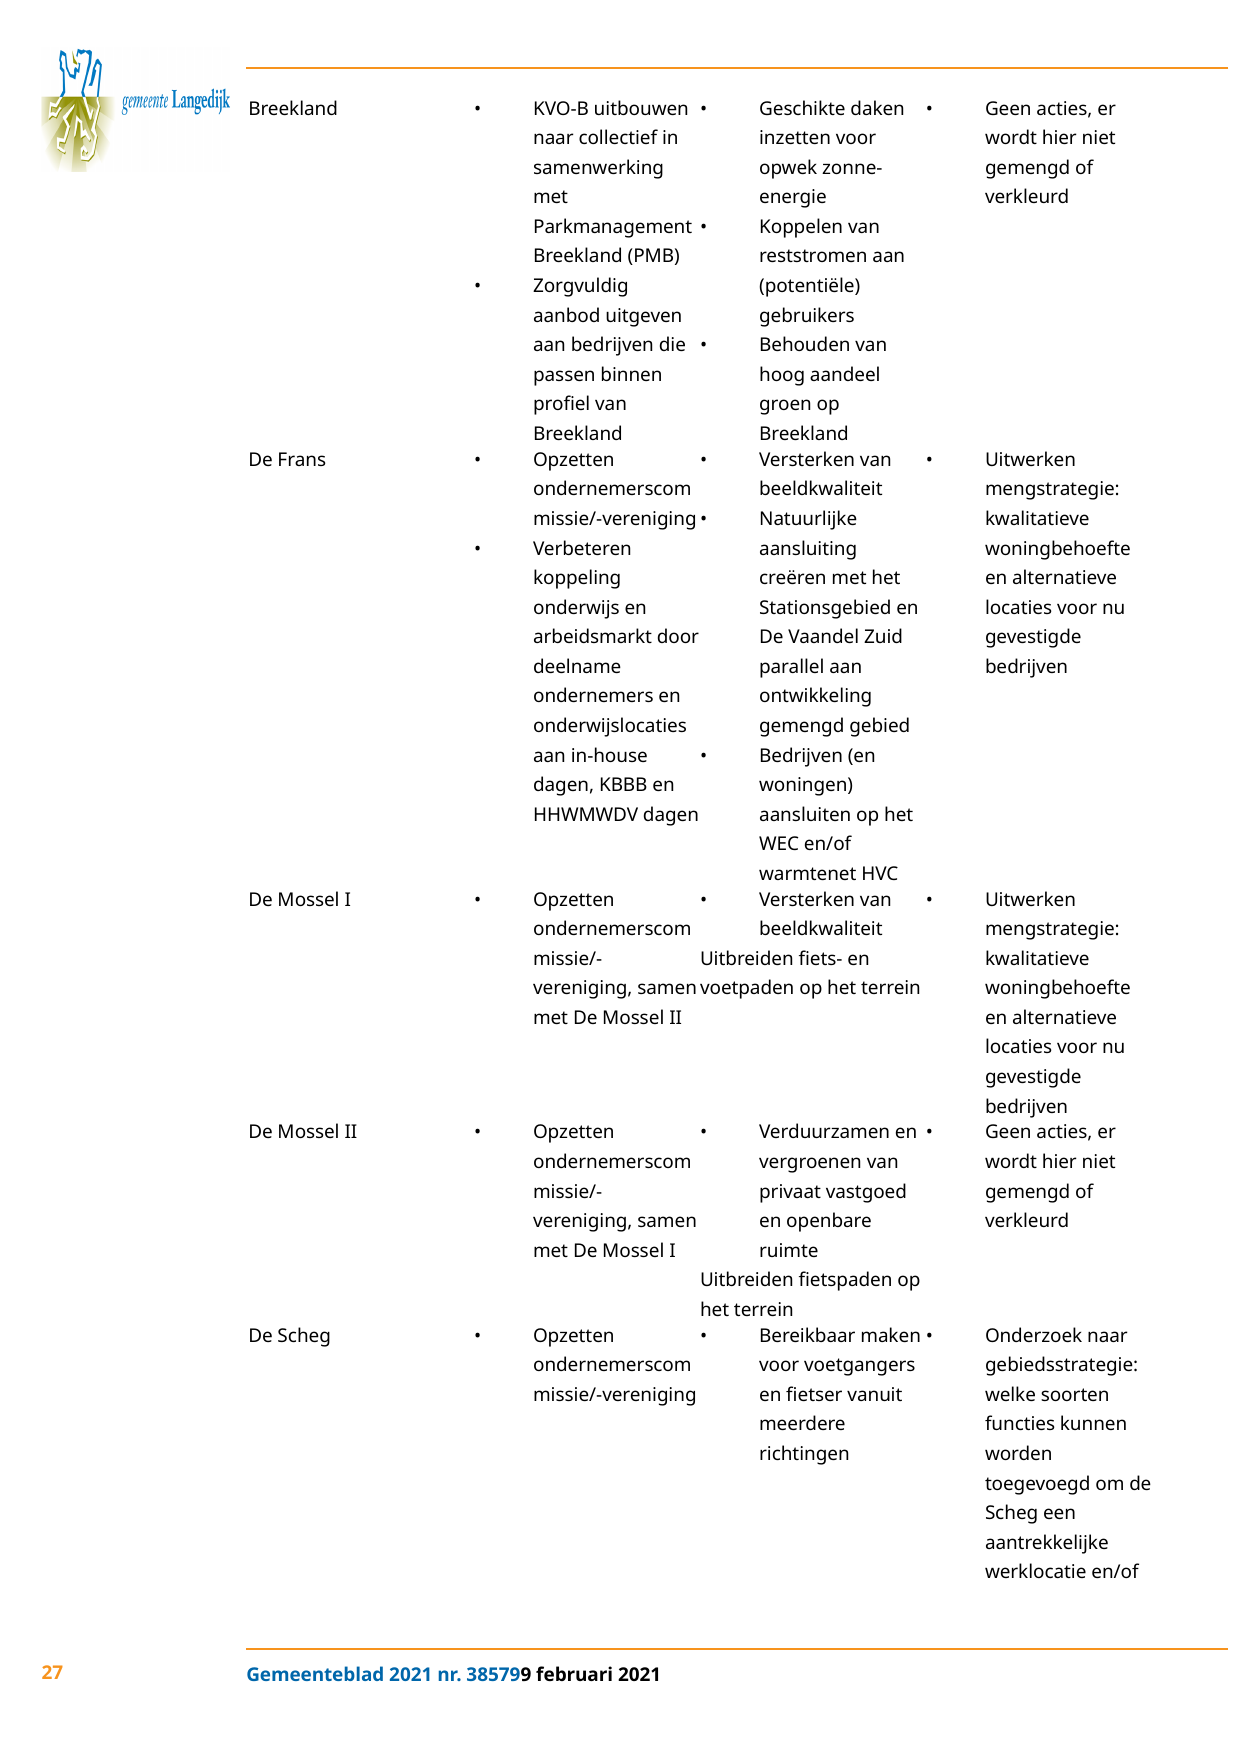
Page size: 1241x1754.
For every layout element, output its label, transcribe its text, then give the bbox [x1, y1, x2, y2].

table_cell Geen acties, er wordt hier niet gemengd of verkleurd [926, 95, 1152, 446]
table_cell De Mossel I [248, 886, 474, 1119]
table_cell Opzetten ondernemerscommissie/-vereniging Verbeteren koppeling onderwijs en arbeidsmarkt door deelname ondernemers en onderwijslocaties aan in-house dagen, KBBB en HHWMWDV dagen [474, 446, 700, 886]
table_cell De Frans [248, 446, 474, 886]
table_cell Opzetten ondernemerscommissie/-vereniging [474, 1322, 700, 1584]
table_cell Geen acties, er wordt hier niet gemengd of verkleurd [926, 1119, 1152, 1322]
table_cell Opzetten ondernemerscommissie/-vereniging, samen met De Mossel II [474, 886, 700, 1119]
table_cell Versterken van beeldkwaliteit Natuurlijke aansluiting creëren met het Stationsgebied en De Vaandel Zuid parallel aan ontwikkeling gemengd gebied Bedrijven (en woningen) aansluiten op het WEC en/of warmtenet HVC [700, 446, 926, 886]
table_cell Onderzoek naar gebiedsstrategie: welke soorten functies kunnen worden toegevoegd om de Scheg een aantrekkelijke werklocatie en/of [926, 1322, 1152, 1584]
table_cell Uitwerken mengstrategie: kwalitatieve woningbehoefte en alternatieve locaties voor nu gevestigde bedrijven [926, 886, 1152, 1119]
table_cell Breekland [248, 95, 474, 446]
table_cell Geschikte daken inzetten voor opwek zonne-energie Koppelen van reststromen aan (potentiële) gebruikers Behouden van hoog aandeel groen op Breekland [700, 95, 926, 446]
picture [41, 47, 231, 172]
table_cell KVO-B uitbouwen naar collectief in samenwerking met Parkmanagement Breekland (PMB) Zorgvuldig aanbod uitgeven aan bedrijven die passen binnen profiel van Breekland [474, 95, 700, 446]
table_cell De Mossel II [248, 1119, 474, 1322]
table_cell Uitwerken mengstrategie: kwalitatieve woningbehoefte en alternatieve locaties voor nu gevestigde bedrijven [926, 446, 1152, 886]
table_cell Opzetten ondernemerscommissie/-vereniging, samen met De Mossel I [474, 1119, 700, 1322]
table_cell De Scheg [248, 1322, 474, 1584]
table_cell Versterken van beeldkwaliteit Uitbreiden fiets- en voetpaden op het terrein [700, 886, 926, 1119]
table_cell Bereikbaar maken voor voetgangers en fietser vanuit meerdere richtingen [700, 1322, 926, 1584]
table_cell Verduurzamen en vergroenen van privaat vastgoed en openbare ruimte Uitbreiden fietspaden op het terrein [700, 1119, 926, 1322]
